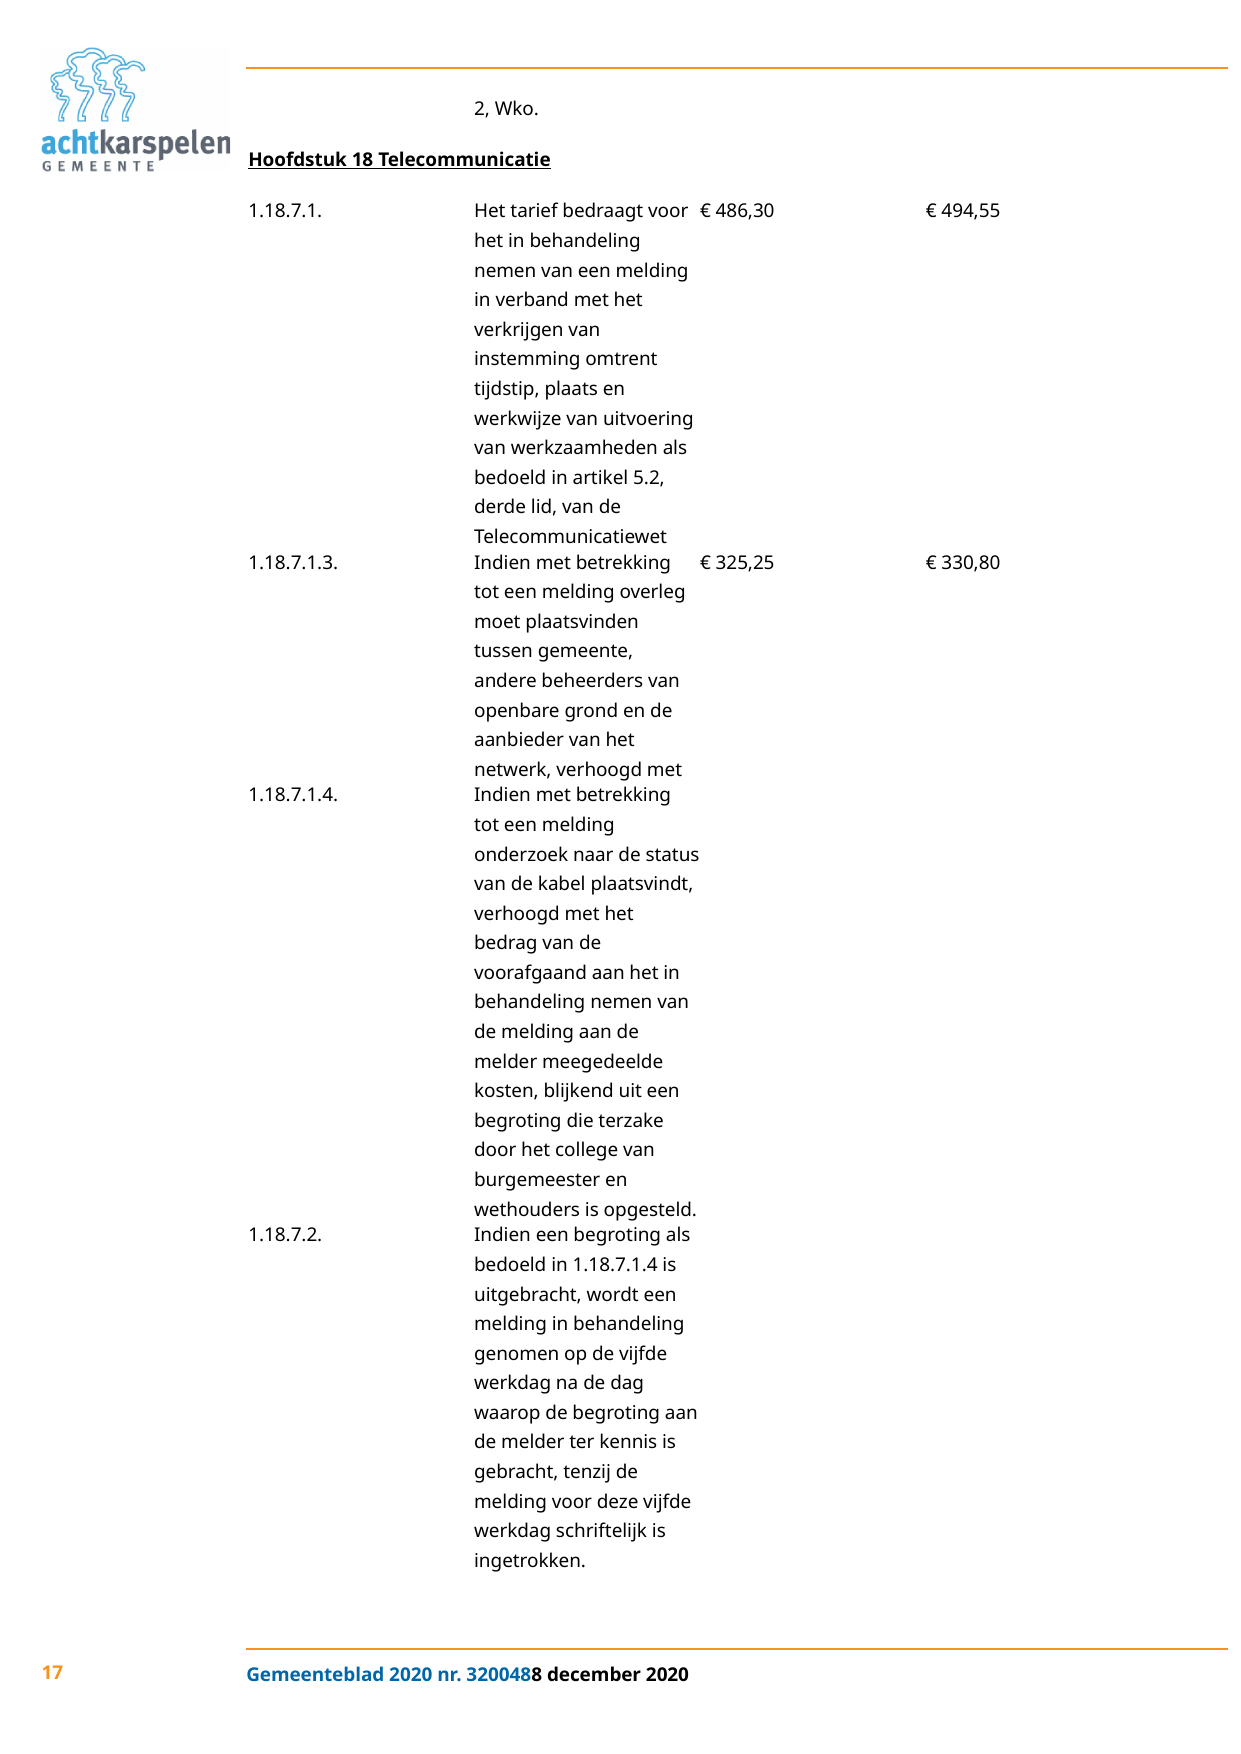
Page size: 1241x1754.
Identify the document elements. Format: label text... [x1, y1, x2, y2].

table_cell 1.18.7.1.3. [248, 549, 474, 782]
table_cell [926, 1573, 1152, 1598]
table_cell Indien een begroting als bedoeld in 1.18.7.1.4 is uitgebracht, wordt een melding in behandeling genomen op de vijfde werkdag na de dag waarop de begroting aan de melder ter kennis is gebracht, tenzij de melding voor deze vijfde werkdag schriftelijk is ingetrokken. [474, 1222, 700, 1573]
table_cell Indien met betrekking tot een melding overleg moet plaatsvinden tussen gemeente, andere beheerders van openbare grond en de aanbieder van het netwerk, verhoogd met [474, 549, 700, 782]
table_cell Indien met betrekking tot een melding onderzoek naar de status van de kabel plaatsvindt, verhoogd met het bedrag van de voorafgaand aan het in behandeling nemen van de melding aan de melder meegedeelde kosten, blijkend uit een begroting die terzake door het college van burgemeester en wethouders is opgesteld. [474, 782, 700, 1222]
table_cell [248, 1573, 474, 1598]
table_cell [926, 121, 1152, 146]
table_cell [248, 95, 474, 121]
table_cell [700, 172, 926, 198]
table_cell [926, 1222, 1152, 1573]
table_cell [474, 172, 700, 198]
table_cell [700, 146, 926, 172]
table_cell [248, 172, 474, 198]
table_cell [926, 782, 1152, 1222]
table_cell [926, 146, 1152, 172]
table_cell [926, 172, 1152, 198]
table_cell [926, 95, 1152, 121]
table_cell € 325,25 [700, 549, 926, 782]
table_cell 1.18.7.2. [248, 1222, 474, 1573]
table_cell Hoofdstuk 18 Telecommunicatie [248, 146, 700, 172]
table_cell [700, 782, 926, 1222]
table_cell € 494,55 [926, 198, 1152, 549]
table_cell [248, 121, 474, 146]
table_cell [700, 95, 926, 121]
table_cell [474, 121, 700, 146]
table_cell 2, Wko. [474, 95, 700, 121]
table_cell [700, 121, 926, 146]
table_cell € 486,30 [700, 198, 926, 549]
table_cell 1.18.7.1.4. [248, 782, 474, 1222]
table_cell [700, 1222, 926, 1573]
table_cell [700, 1573, 926, 1598]
table_cell 1.18.7.1. [248, 198, 474, 549]
table_cell Het tarief bedraagt voor het in behandeling nemen van een melding in verband met het verkrijgen van instemming omtrent tijdstip, plaats en werkwijze van uitvoering van werkzaamheden als bedoeld in artikel 5.2, derde lid, van de Telecommunicatiewet [474, 198, 700, 549]
table_cell [474, 1573, 700, 1598]
table_cell € 330,80 [926, 549, 1152, 782]
picture [41, 47, 231, 172]
